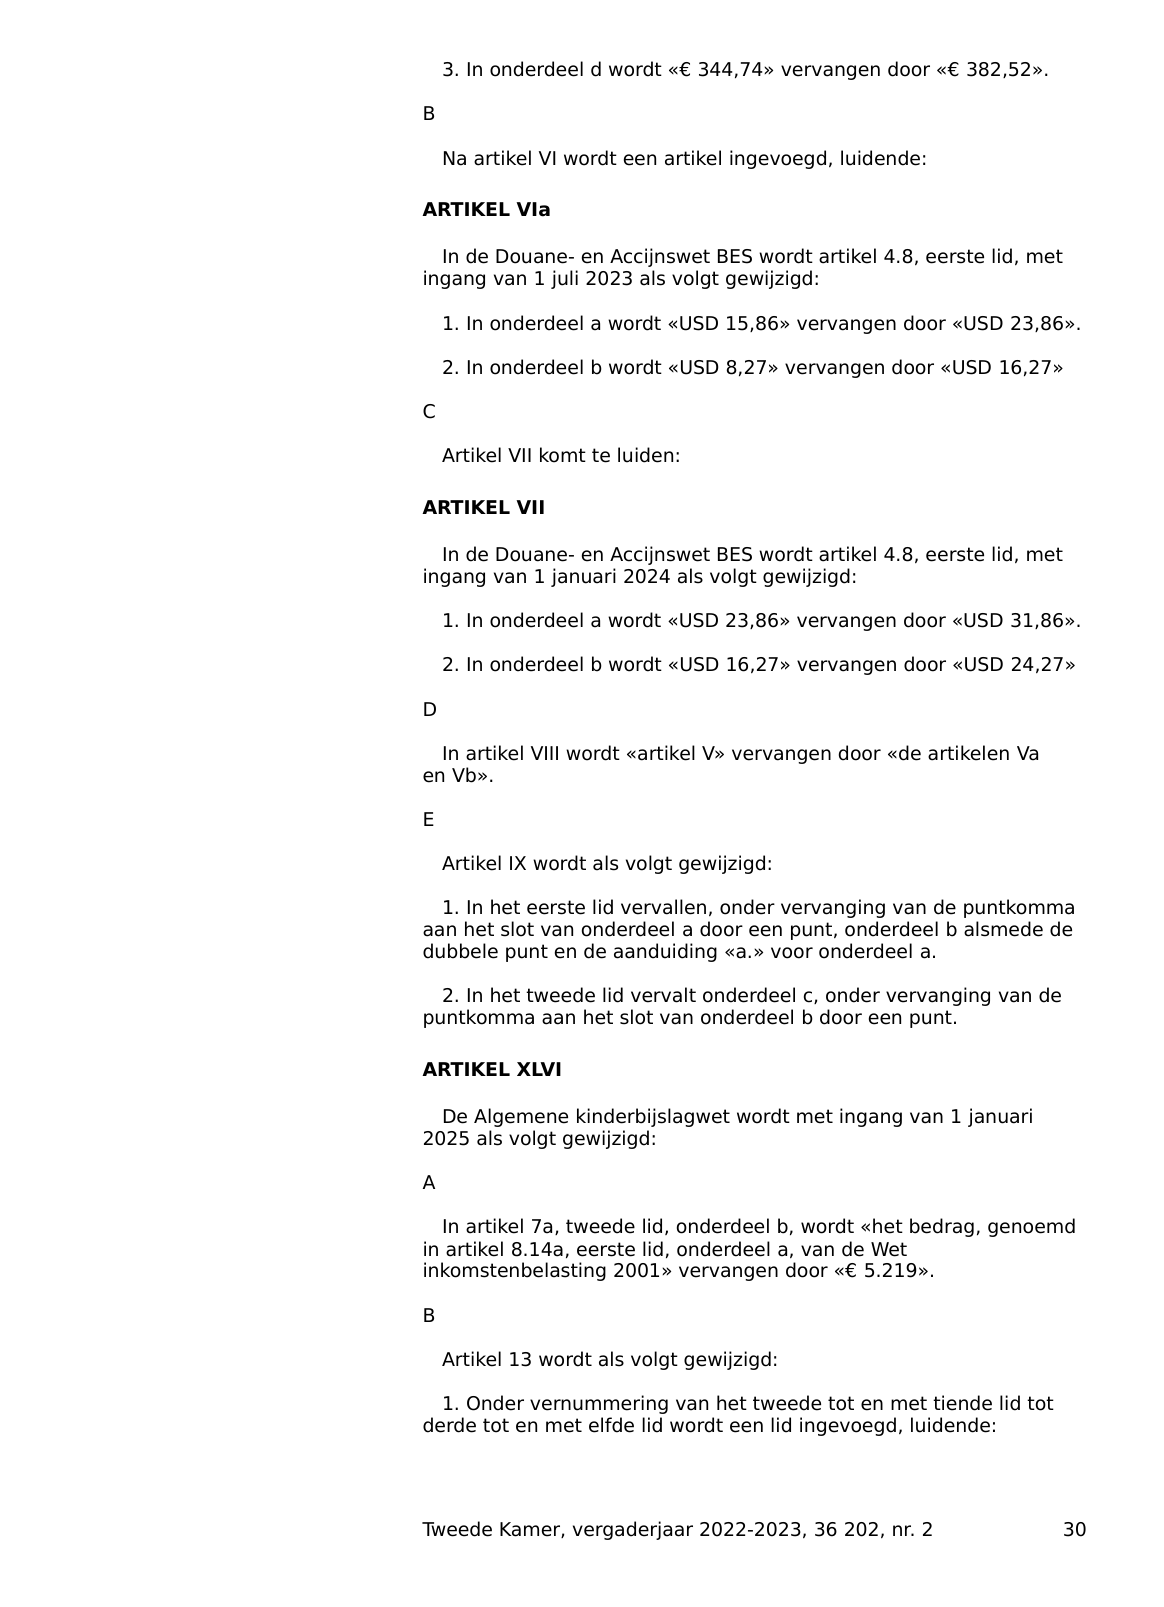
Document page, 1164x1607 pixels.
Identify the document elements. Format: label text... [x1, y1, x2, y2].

subtitle ARTIKEL XLVI [422, 1059, 1087, 1081]
text E [422, 809, 1087, 831]
text 1. In onderdeel a wordt «USD 15,86» vervangen door «USD 23,86». [422, 312, 1087, 334]
text Artikel 13 wordt als volgt gewijzigd: [422, 1349, 1087, 1371]
text Artikel IX wordt als volgt gewijzigd: [422, 853, 1087, 875]
text A [422, 1172, 1087, 1194]
text 1. In het eerste lid vervallen, onder vervanging van de puntkomma aan het slot van onderdeel a door een punt, onderdeel b alsmede de dubbele punt en de aanduiding «a.» voor onderdeel a. [422, 897, 1087, 963]
text Artikel VII komt te luiden: [422, 445, 1087, 467]
text B [422, 1304, 1087, 1327]
text 2. In onderdeel b wordt «USD 16,27» vervangen door «USD 24,27» [422, 654, 1087, 676]
text In artikel VIII wordt «artikel V» vervangen door «de artikelen Va en Vb». [422, 743, 1087, 787]
text D [422, 698, 1087, 720]
text C [422, 401, 1087, 423]
subtitle ARTIKEL VII [422, 497, 1087, 519]
text 1. In onderdeel a wordt «USD 23,86» vervangen door «USD 31,86». [422, 610, 1087, 632]
text B [422, 103, 1087, 125]
text 2. In het tweede lid vervalt onderdeel c, onder vervanging van de puntkomma aan het slot van onderdeel b door een punt. [422, 985, 1087, 1029]
text In de Douane- en Accijnswet BES wordt artikel 4.8, eerste lid, met ingang van 1 juli 2023 als volgt gewijzigd: [422, 246, 1087, 290]
text 1. Onder vernummering van het tweede tot en met tiende lid tot derde tot en met elfde lid wordt een lid ingevoegd, luidende: [422, 1393, 1087, 1437]
text 3. In onderdeel d wordt «€ 344,74» vervangen door «€ 382,52». [422, 59, 1087, 81]
text In de Douane- en Accijnswet BES wordt artikel 4.8, eerste lid, met ingang van 1 januari 2024 als volgt gewijzigd: [422, 544, 1087, 588]
text 2. In onderdeel b wordt «USD 8,27» vervangen door «USD 16,27» [422, 357, 1087, 379]
subtitle ARTIKEL VIa [422, 199, 1087, 221]
text In artikel 7a, tweede lid, onderdeel b, wordt «het bedrag, genoemd in artikel 8.14a, eerste lid, onderdeel a, van de Wet inkomstenbelasting 2001» vervangen door «€ 5.219». [422, 1216, 1087, 1282]
text Na artikel VI wordt een artikel ingevoegd, luidende: [422, 147, 1087, 169]
text De Algemene kinderbijslagwet wordt met ingang van 1 januari 2025 als volgt gewijzigd: [422, 1106, 1087, 1150]
